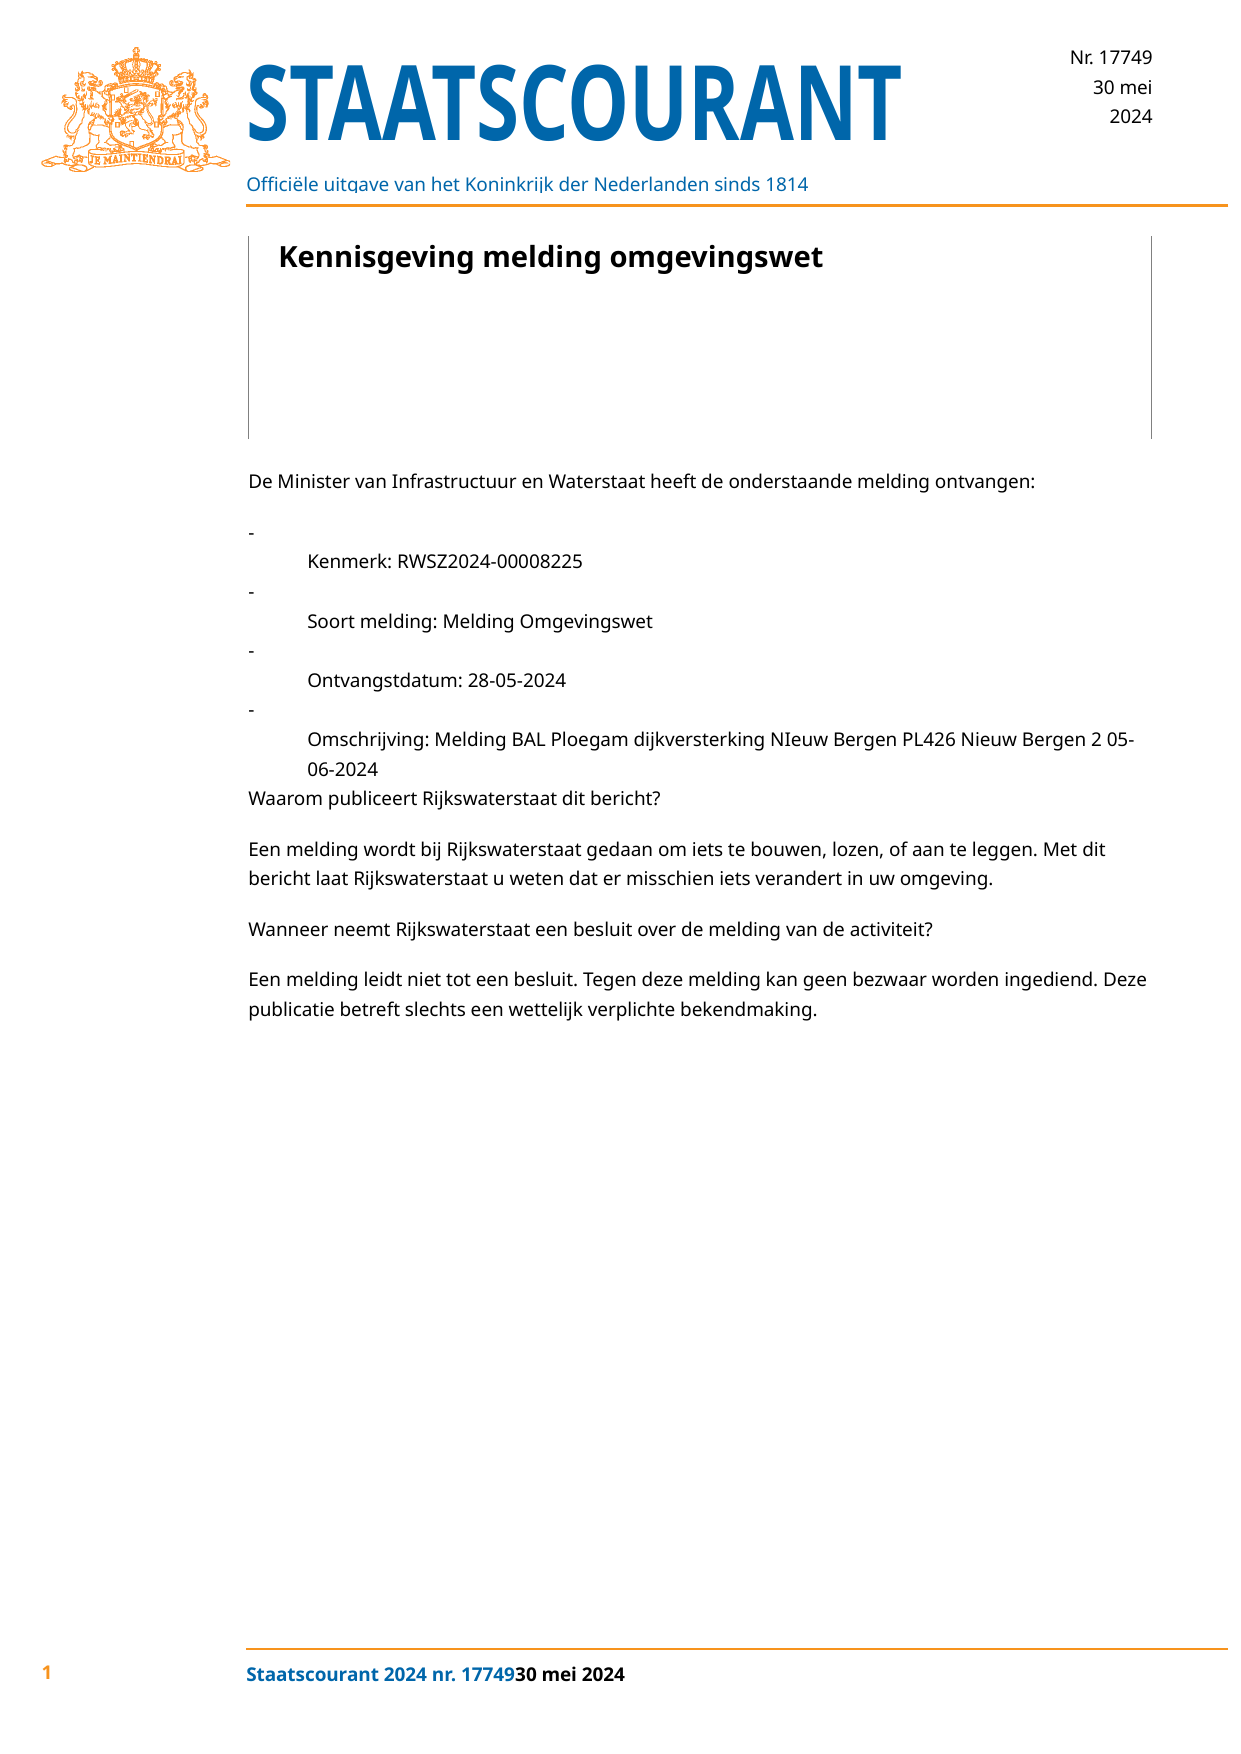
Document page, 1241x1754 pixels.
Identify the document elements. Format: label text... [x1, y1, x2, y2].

list Ontvangstdatum: 28-05-2024 [248, 667, 1152, 693]
text Wanneer neemt Rijkswaterstaat een besluit over de melding van de activiteit? [248, 916, 1152, 941]
table_header [1090, 236, 1151, 413]
table_header [850, 236, 912, 413]
text Een melding wordt bij Rijkswaterstaat gedaan om iets te bouwen, lozen, of aan te leggen. Met dit bericht laat Rijkswaterstaat u weten dat er misschien iets verandert in uw omgeving. [248, 836, 1152, 891]
text Waarom publiceert Rijkswaterstaat dit bericht? [248, 785, 1152, 811]
table_header [850, 414, 1151, 439]
picture [912, 236, 1090, 414]
table_header Kennisgeving melding omgevingswet [249, 236, 850, 439]
text Een melding leidt niet tot een besluit. Tegen deze melding kan geen bezwaar worden ingediend. Deze publicatie betreft slechts een wettelijk verplichte bekendmaking. [248, 966, 1152, 1021]
picture [41, 47, 231, 172]
text De Minister van Infrastructuur en Waterstaat heeft de onderstaande melding ontvangen: [248, 469, 1152, 494]
list Omschrijving: Melding BAL Ploegam dijkversterking NIeuw Bergen PL426 Nieuw Bergen 2 05-06-2024 [248, 726, 1152, 781]
list Soort melding: Melding Omgevingswet [248, 608, 1152, 633]
list Kenmerk: RWSZ2024-00008225 [248, 549, 1152, 574]
